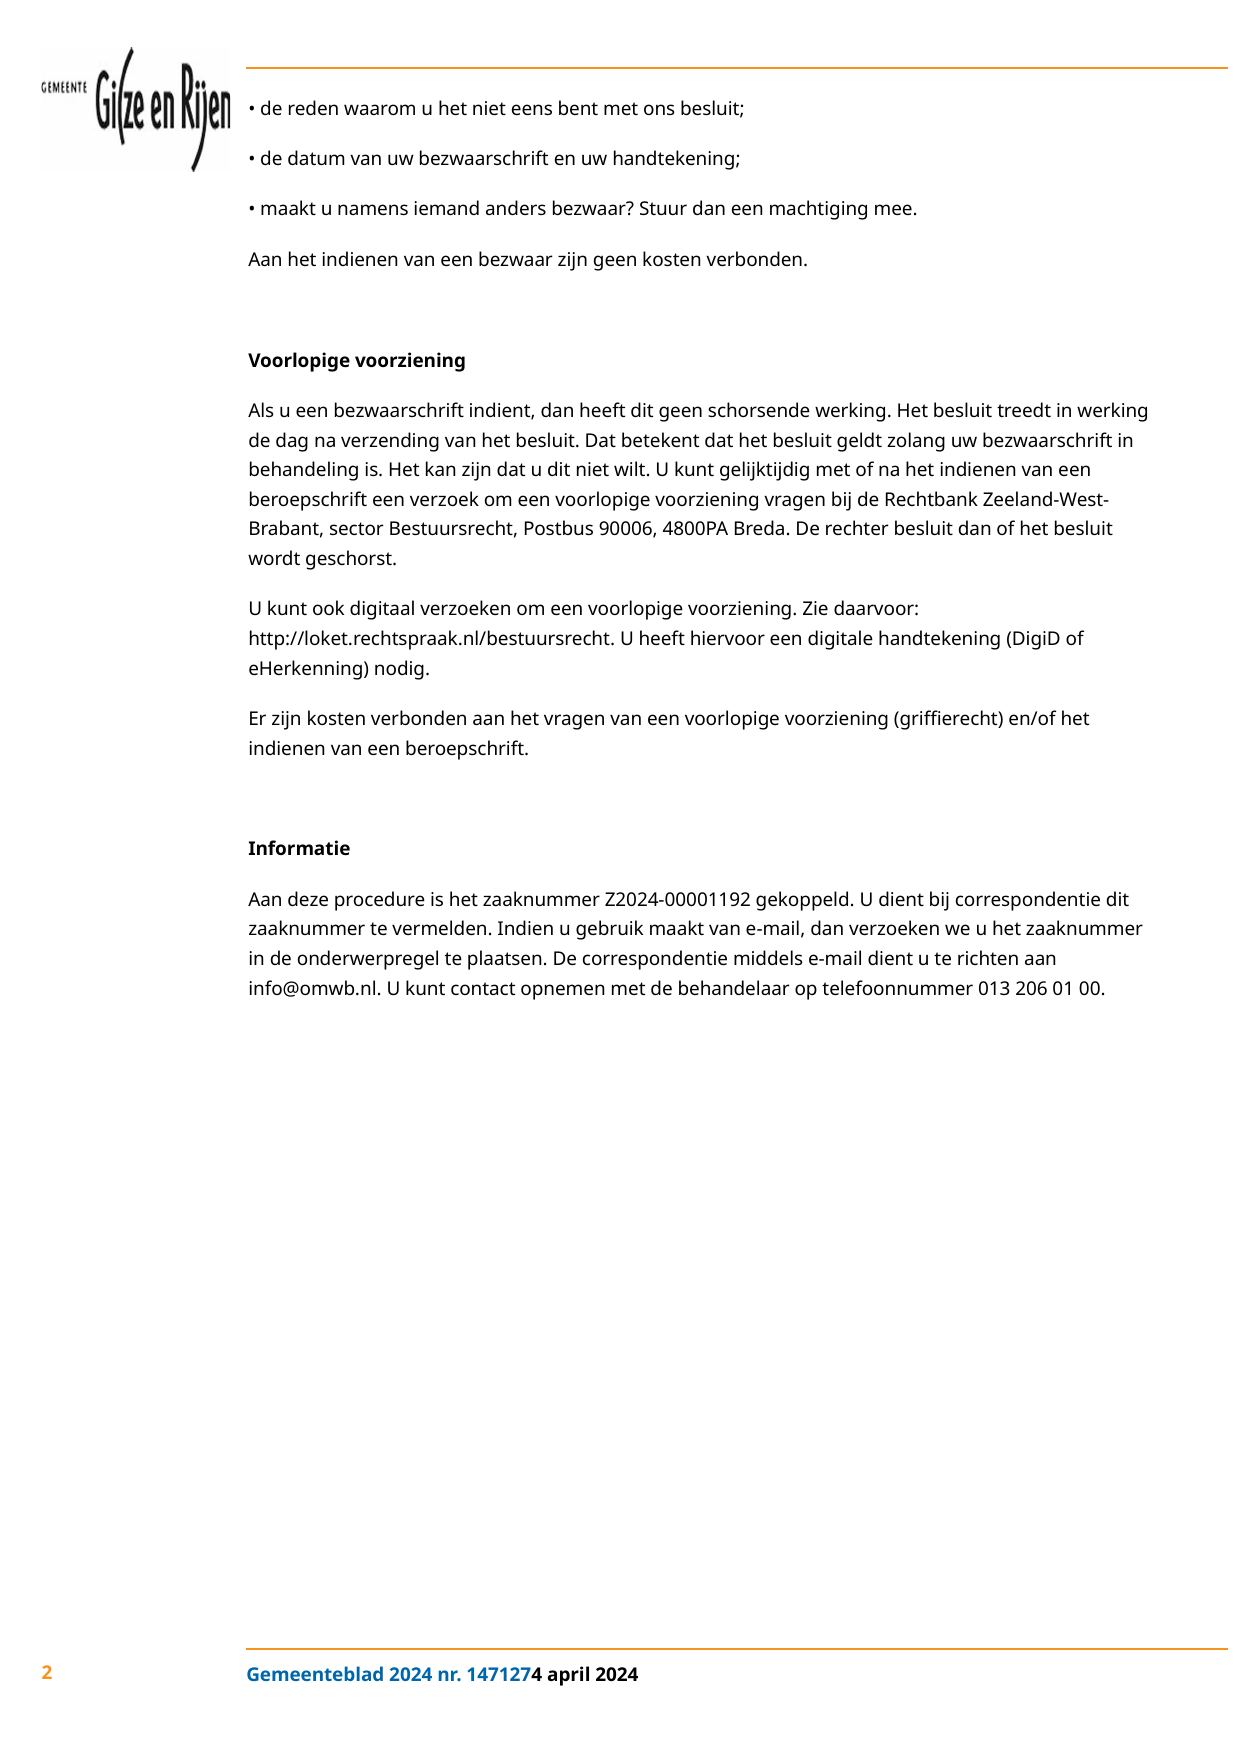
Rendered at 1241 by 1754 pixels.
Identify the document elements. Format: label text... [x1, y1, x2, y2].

text • maakt u namens iemand anders bezwaar? Stuur dan een machtiging mee. [248, 196, 1152, 221]
text Aan deze procedure is het zaaknummer Z2024-00001192 gekoppeld. U dient bij correspondentie dit zaaknummer te vermelden. Indien u gebruik maakt van e-mail, dan verzoeken we u het zaaknummer in de onderwerpregel te plaatsen. De correspondentie middels e-mail dient u te richten aan info@omwb.nl. U kunt contact opnemen met de behandelaar op telefoonnummer 013 206 01 00. [248, 886, 1152, 1001]
text Aan het indienen van een bezwaar zijn geen kosten verbonden. [248, 246, 1152, 272]
text • de reden waarom u het niet eens bent met ons besluit; [248, 95, 1152, 121]
text Informatie [248, 836, 1152, 861]
text Voorlopige voorziening [248, 347, 1152, 373]
text Er zijn kosten verbonden aan het vragen van een voorlopige voorziening (griffierecht) en/of het indienen van een beroepschrift. [248, 705, 1152, 761]
text • de datum van uw bezwaarschrift en uw handtekening; [248, 145, 1152, 171]
text Als u een bezwaarschrift indient, dan heeft dit geen schorsende werking. Het besluit treedt in werking de dag na verzending van het besluit. Dat betekent dat het besluit geldt zolang uw bezwaarschrift in behandeling is. Het kan zijn dat u dit niet wilt. U kunt gelijktijdig met of na het indienen van een beroepschrift een verzoek om een voorlopige voorziening vragen bij de Rechtbank Zeeland-West-Brabant, sector Bestuursrecht, Postbus 90006, 4800PA Breda. De rechter besluit dan of het besluit wordt geschorst. [248, 397, 1152, 571]
text U kunt ook digitaal verzoeken om een voorlopige voorziening. Zie daarvoor: http://loket.rechtspraak.nl/bestuursrecht. U heeft hiervoor een digitale handtekening (DigiD of eHerkenning) nodig. [248, 596, 1152, 681]
picture [41, 47, 231, 172]
